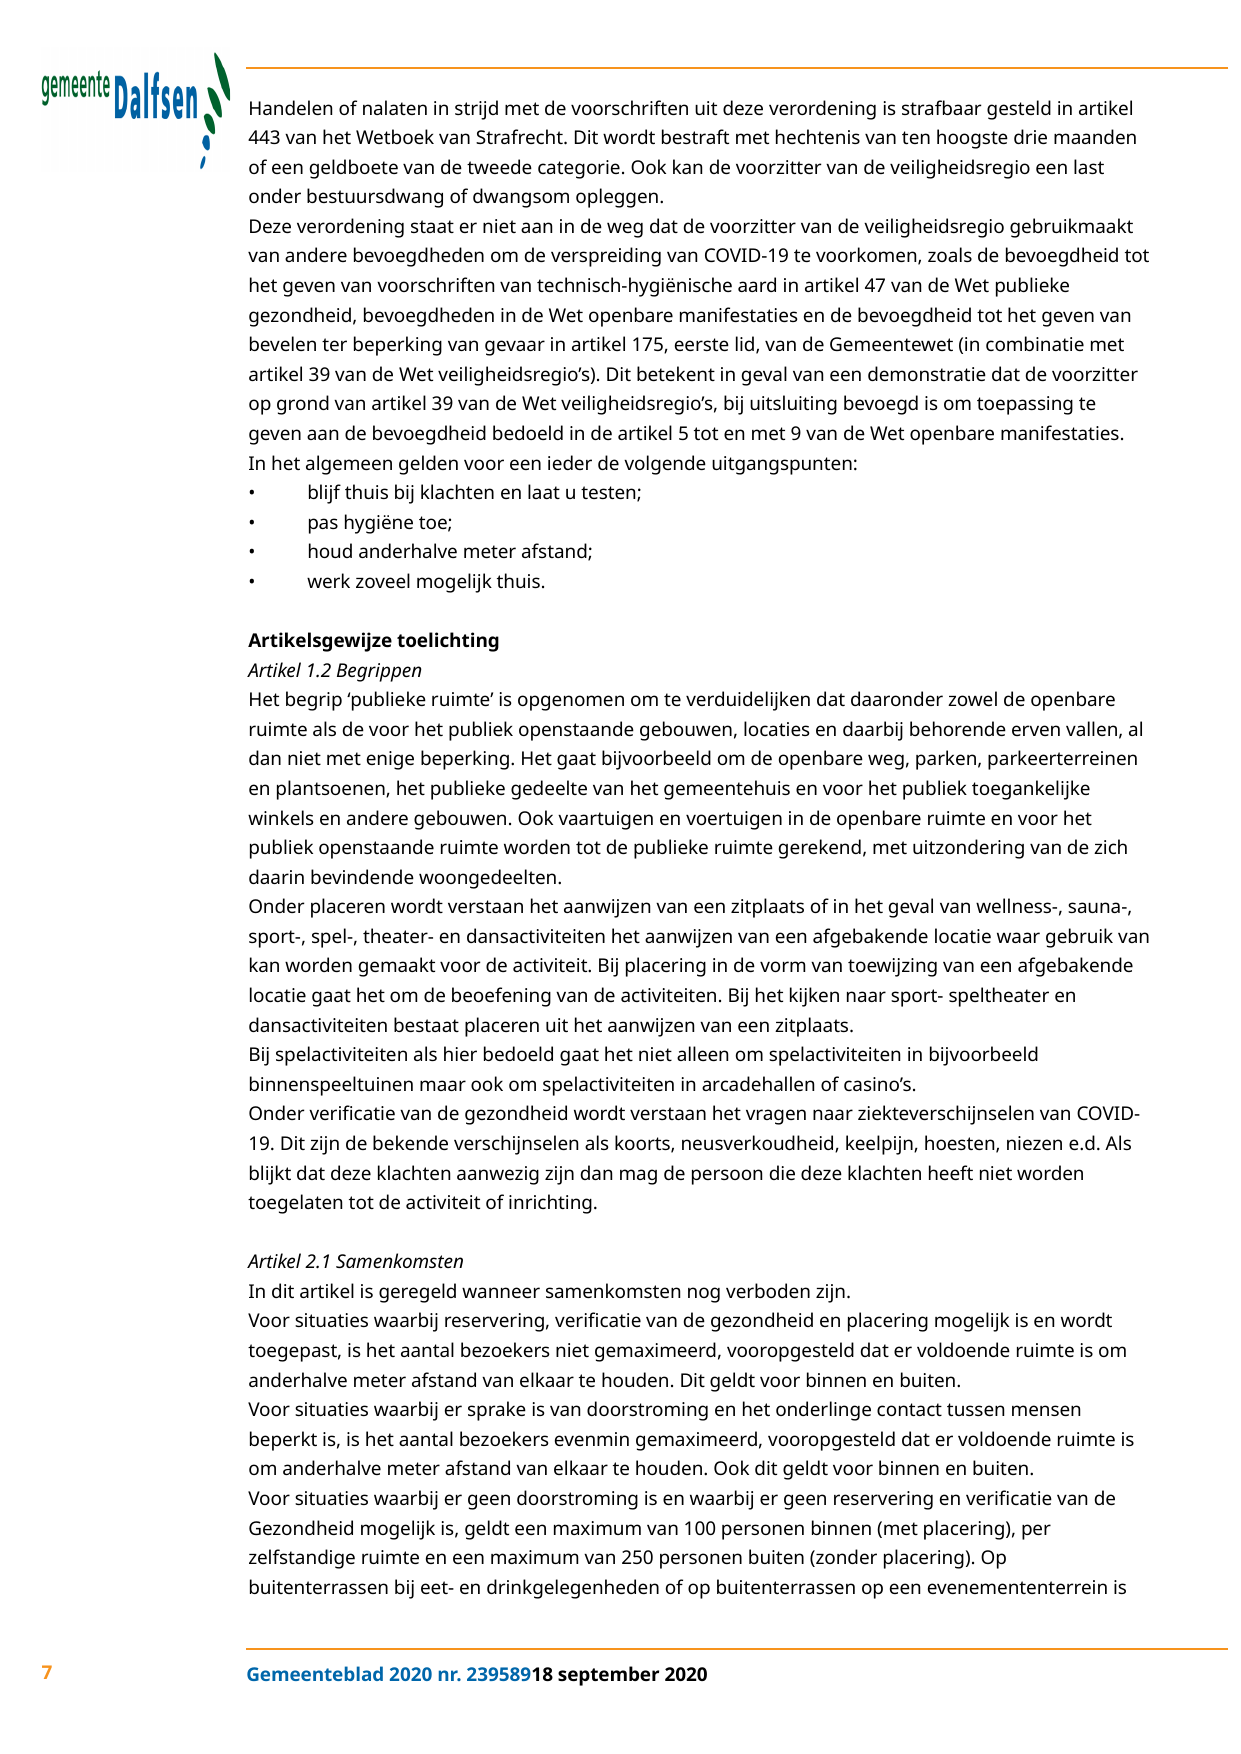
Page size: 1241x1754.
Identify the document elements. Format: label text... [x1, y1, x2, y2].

text Onder placeren wordt verstaan het aanwijzen van een zitplaats of in het geval van wellness-, sauna-, sport-, spel-, theater- en dansactiviteiten het aanwijzen van een afgebakende locatie waar gebruik van kan worden gemaakt voor de activiteit. Bij placering in de vorm van toewijzing van een afgebakende locatie gaat het om de beoefening van de activiteiten. Bij het kijken naar sport- speltheater en dansactiviteiten bestaat placeren uit het aanwijzen van een zitplaats. [248, 893, 1152, 1038]
list pas hygiëne toe; [248, 509, 1152, 535]
list werk zoveel mogelijk thuis. [248, 568, 1152, 594]
text Deze verordening staat er niet aan in de weg dat de voorzitter van de veiligheidsregio gebruikmaakt van andere bevoegdheden om de verspreiding van COVID-19 te voorkomen, zoals de bevoegdheid tot het geven van voorschriften van technisch-hygiënische aard in artikel 47 van de Wet publieke gezondheid, bevoegdheden in de Wet openbare manifestaties en de bevoegdheid tot het geven van bevelen ter beperking van gevaar in artikel 175, eerste lid, van de Gemeentewet (in combinatie met artikel 39 van de Wet veiligheidsregio’s). Dit betekent in geval van een demonstratie dat de voorzitter op grond van artikel 39 van de Wet veiligheidsregio’s, bij uitsluiting bevoegd is om toepassing te geven aan de bevoegdheid bedoeld in de artikel 5 tot en met 9 van de Wet openbare manifestaties. [248, 213, 1152, 446]
text Handelen of nalaten in strijd met de voorschriften uit deze verordening is strafbaar gesteld in artikel 443 van het Wetboek van Strafrecht. Dit wordt bestraft met hechtenis van ten hoogste drie maanden of een geldboete van de tweede categorie. Ook kan de voorzitter van de veiligheidsregio een last onder bestuursdwang of dwangsom opleggen. [248, 95, 1152, 209]
text Voor situaties waarbij er geen doorstroming is en waarbij er geen reservering en verificatie van de Gezondheid mogelijk is, geldt een maximum van 100 personen binnen (met placering), per zelfstandige ruimte en een maximum van 250 personen buiten (zonder placering). Op buitenterrassen bij eet- en drinkgelegenheden of op buitenterrassen op een evenemententerrein is [248, 1485, 1152, 1600]
text Voor situaties waarbij reservering, verificatie van de gezondheid en placering mogelijk is en wordt toegepast, is het aantal bezoekers niet gemaximeerd, vooropgesteld dat er voldoende ruimte is om anderhalve meter afstand van elkaar te houden. Dit geldt voor binnen en buiten. [248, 1308, 1152, 1393]
list blijf thuis bij klachten en laat u testen; [248, 479, 1152, 505]
text In het algemeen gelden voor een ieder de volgende uitgangspunten: [248, 450, 1152, 476]
text Artikelsgewijze toelichting [248, 627, 1152, 653]
list houd anderhalve meter afstand; [248, 538, 1152, 564]
text Onder verificatie van de gezondheid wordt verstaan het vragen naar ziekteverschijnselen van COVID- 19. Dit zijn de bekende verschijnselen als koorts, neusverkoudheid, keelpijn, hoesten, niezen e.d. Als blijkt dat deze klachten aanwezig zijn dan mag de persoon die deze klachten heeft niet worden toegelaten tot de activiteit of inrichting. [248, 1101, 1152, 1215]
text Voor situaties waarbij er sprake is van doorstroming en het onderlinge contact tussen mensen beperkt is, is het aantal bezoekers evenmin gemaximeerd, vooropgesteld dat er voldoende ruimte is om anderhalve meter afstand van elkaar te houden. Ook dit geldt voor binnen en buiten. [248, 1396, 1152, 1481]
text Artikel 1.2 Begrippen [248, 657, 1152, 683]
text Het begrip ‘publieke ruimte’ is opgenomen om te verduidelijken dat daaronder zowel de openbare ruimte als de voor het publiek openstaande gebouwen, locaties en daarbij behorende erven vallen, al dan niet met enige beperking. Het gaat bijvoorbeeld om de openbare weg, parken, parkeerterreinen en plantsoenen, het publieke gedeelte van het gemeentehuis en voor het publiek toegankelijke winkels en andere gebouwen. Ook vaartuigen en voertuigen in de openbare ruimte en voor het publiek openstaande ruimte worden tot de publieke ruimte gerekend, met uitzondering van de zich daarin bevindende woongedeelten. [248, 686, 1152, 890]
text Artikel 2.1 Samenkomsten [248, 1248, 1152, 1274]
text Bij spelactiviteiten als hier bedoeld gaat het niet alleen om spelactiviteiten in bijvoorbeeld binnenspeeltuinen maar ook om spelactiviteiten in arcadehallen of casino’s. [248, 1041, 1152, 1097]
picture [41, 47, 231, 172]
text In dit artikel is geregeld wanneer samenkomsten nog verboden zijn. [248, 1278, 1152, 1304]
